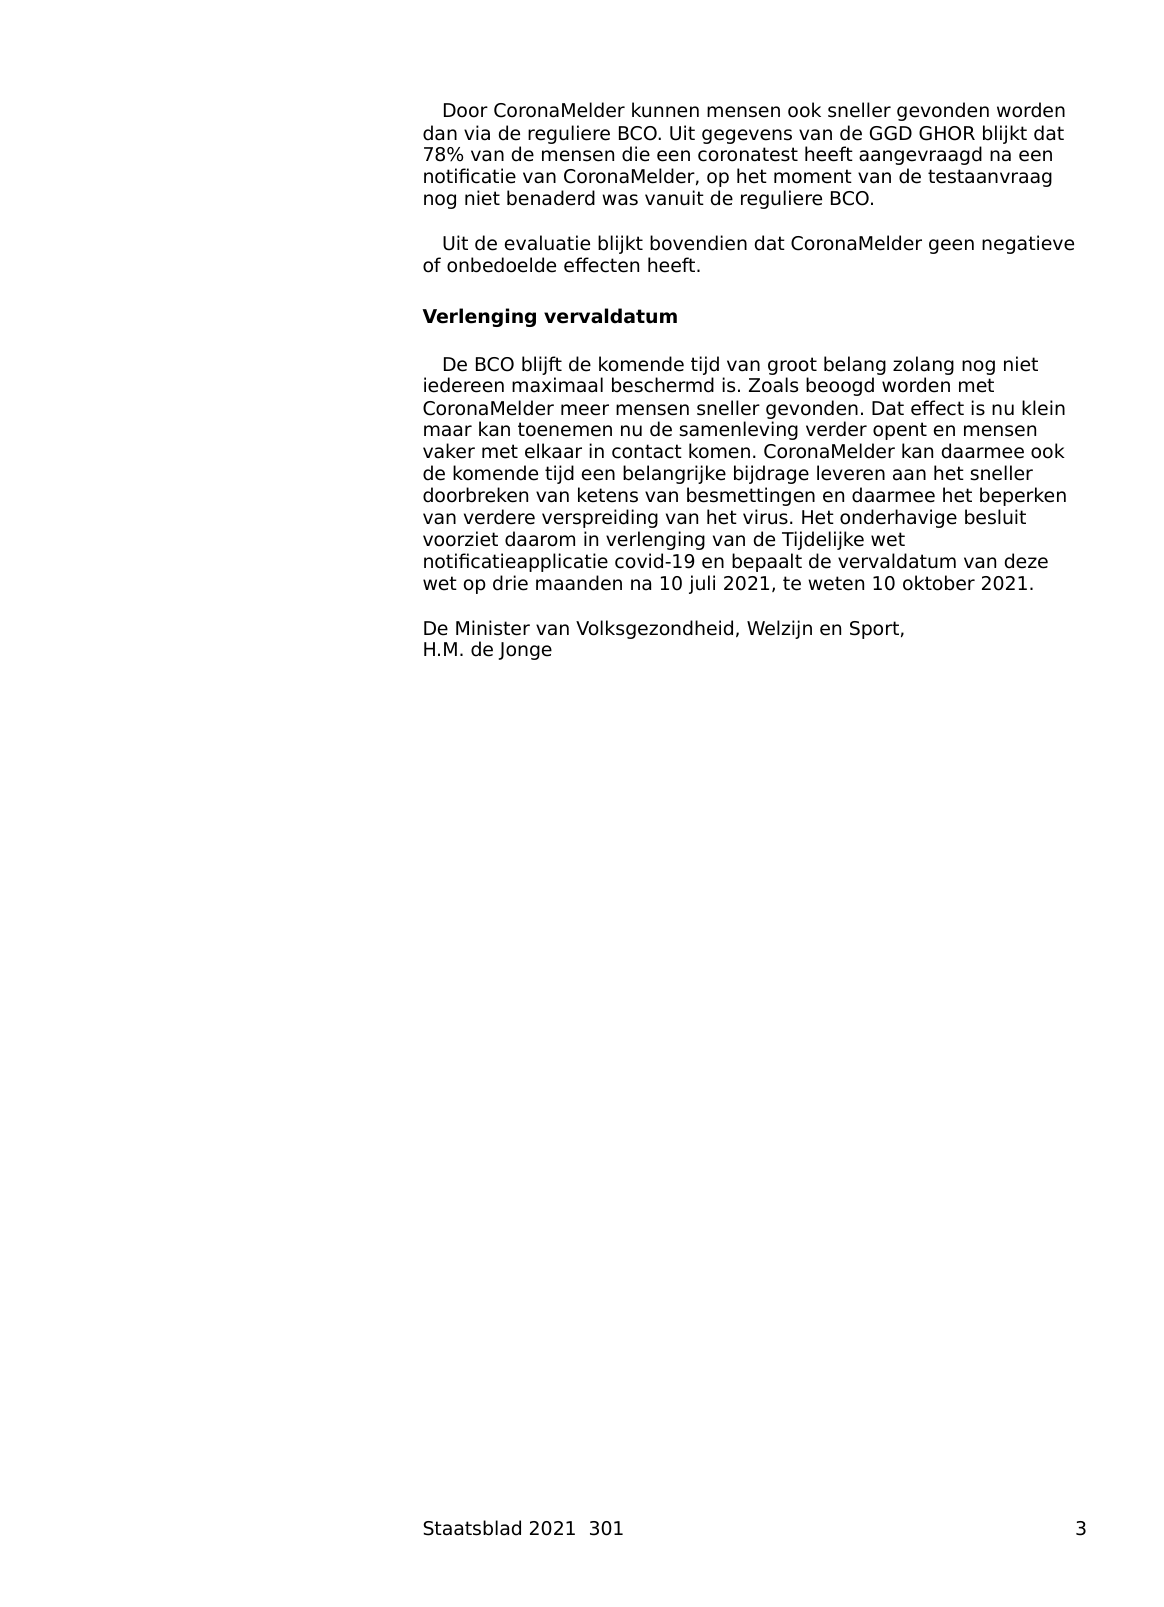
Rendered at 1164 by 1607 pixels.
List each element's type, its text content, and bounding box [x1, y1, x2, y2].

subtitle Verlenging vervaldatum [422, 306, 1087, 328]
text De BCO blijft de komende tijd van groot belang zolang nog niet iedereen maximaal beschermd is. Zoals beoogd worden met CoronaMelder meer mensen sneller gevonden. Dat effect is nu klein maar kan toenemen nu de samenleving verder opent en mensen vaker met elkaar in contact komen. CoronaMelder kan daarmee ook de komende tijd een belangrijke bijdrage leveren aan het sneller doorbreken van ketens van besmettingen en daarmee het beperken van verdere verspreiding van het virus. Het onderhavige besluit voorziet daarom in verlenging van de Tijdelijke wet notificatieapplicatie covid-19 en bepaalt de vervaldatum van deze wet op drie maanden na 10 juli 2021, te weten 10 oktober 2021. [422, 353, 1087, 595]
text Door CoronaMelder kunnen mensen ook sneller gevonden worden dan via de reguliere BCO. Uit gegevens van de GGD GHOR blijkt dat 78% van de mensen die een coronatest heeft aangevraagd na een notificatie van CoronaMelder, op het moment van de testaanvraag nog niet benaderd was vanuit de reguliere BCO. [422, 100, 1087, 210]
text De Minister van Volksgezondheid, Welzijn en Sport, H.M. de Jonge [422, 617, 1087, 661]
text Uit de evaluatie blijkt bovendien dat CoronaMelder geen negatieve of onbedoelde effecten heeft. [422, 232, 1087, 276]
